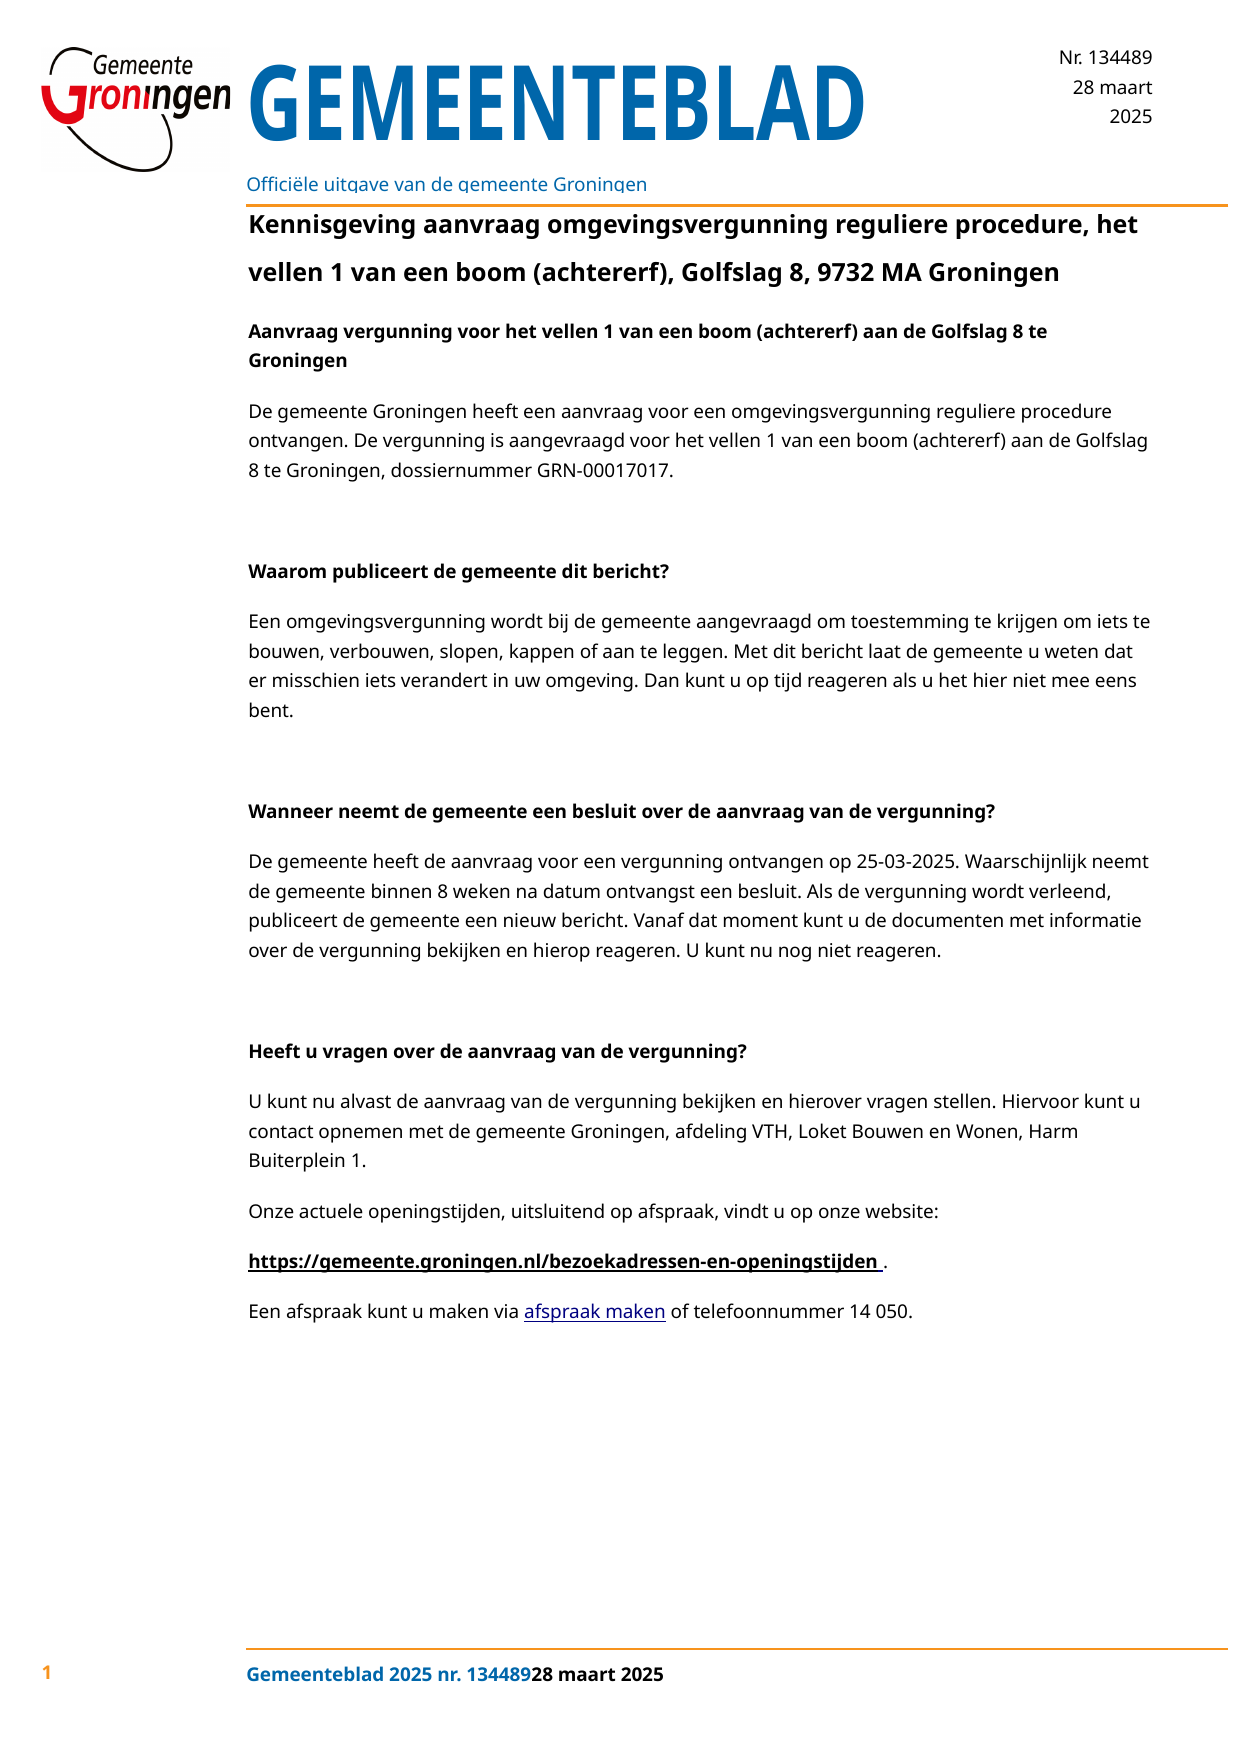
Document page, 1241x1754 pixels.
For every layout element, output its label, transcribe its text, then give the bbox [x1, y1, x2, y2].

text Heeft u vragen over de aanvraag van de vergunning? [248, 1038, 1152, 1064]
text Kennisgeving aanvraag omgevingsvergunning reguliere procedure, het vellen 1 van een boom (achtererf), Golfslag 8, 9732 MA Groningen [248, 207, 1152, 288]
text Aanvraag vergunning voor het vellen 1 van een boom (achtererf) aan de Golfslag 8 te Groningen [248, 318, 1152, 373]
text Een omgevingsvergunning wordt bij de gemeente aangevraagd om toestemming te krijgen om iets te bouwen, verbouwen, slopen, kappen of aan te leggen. Met dit bericht laat de gemeente u weten dat er misschien iets verandert in uw omgeving. Dan kunt u op tijd reageren als u het hier niet mee eens bent. [248, 608, 1152, 723]
text De gemeente heeft de aanvraag voor een vergunning ontvangen op 25-03-2025. Waarschijnlijk neemt de gemeente binnen 8 weken na datum ontvangst een besluit. Als de vergunning wordt verleend, publiceert de gemeente een nieuw bericht. Vanaf dat moment kunt u de documenten met informatie over de vergunning bekijken en hierop reageren. U kunt nu nog niet reageren. [248, 848, 1152, 963]
text Onze actuele openingstijden, uitsluitend op afspraak, vindt u op onze website: [248, 1198, 1152, 1224]
text https://gemeente.groningen.nl/bezoekadressen-en-openingstijden . [248, 1248, 1152, 1274]
text Een afspraak kunt u maken via afspraak maken of telefoonnummer 14 050. [248, 1299, 1152, 1324]
text De gemeente Groningen heeft een aanvraag voor een omgevingsvergunning reguliere procedure ontvangen. De vergunning is aangevraagd voor het vellen 1 van een boom (achtererf) aan de Golfslag 8 te Groningen, dossiernummer GRN-00017017. [248, 398, 1152, 483]
text Waarom publiceert de gemeente dit bericht? [248, 558, 1152, 584]
text Wanneer neemt de gemeente een besluit over de aanvraag van de vergunning? [248, 798, 1152, 824]
picture [41, 47, 231, 172]
text U kunt nu alvast de aanvraag van de vergunning bekijken en hierover vragen stellen. Hiervoor kunt u contact opnemen met de gemeente Groningen, afdeling VTH, Loket Bouwen en Wonen, Harm Buiterplein 1. [248, 1088, 1152, 1173]
